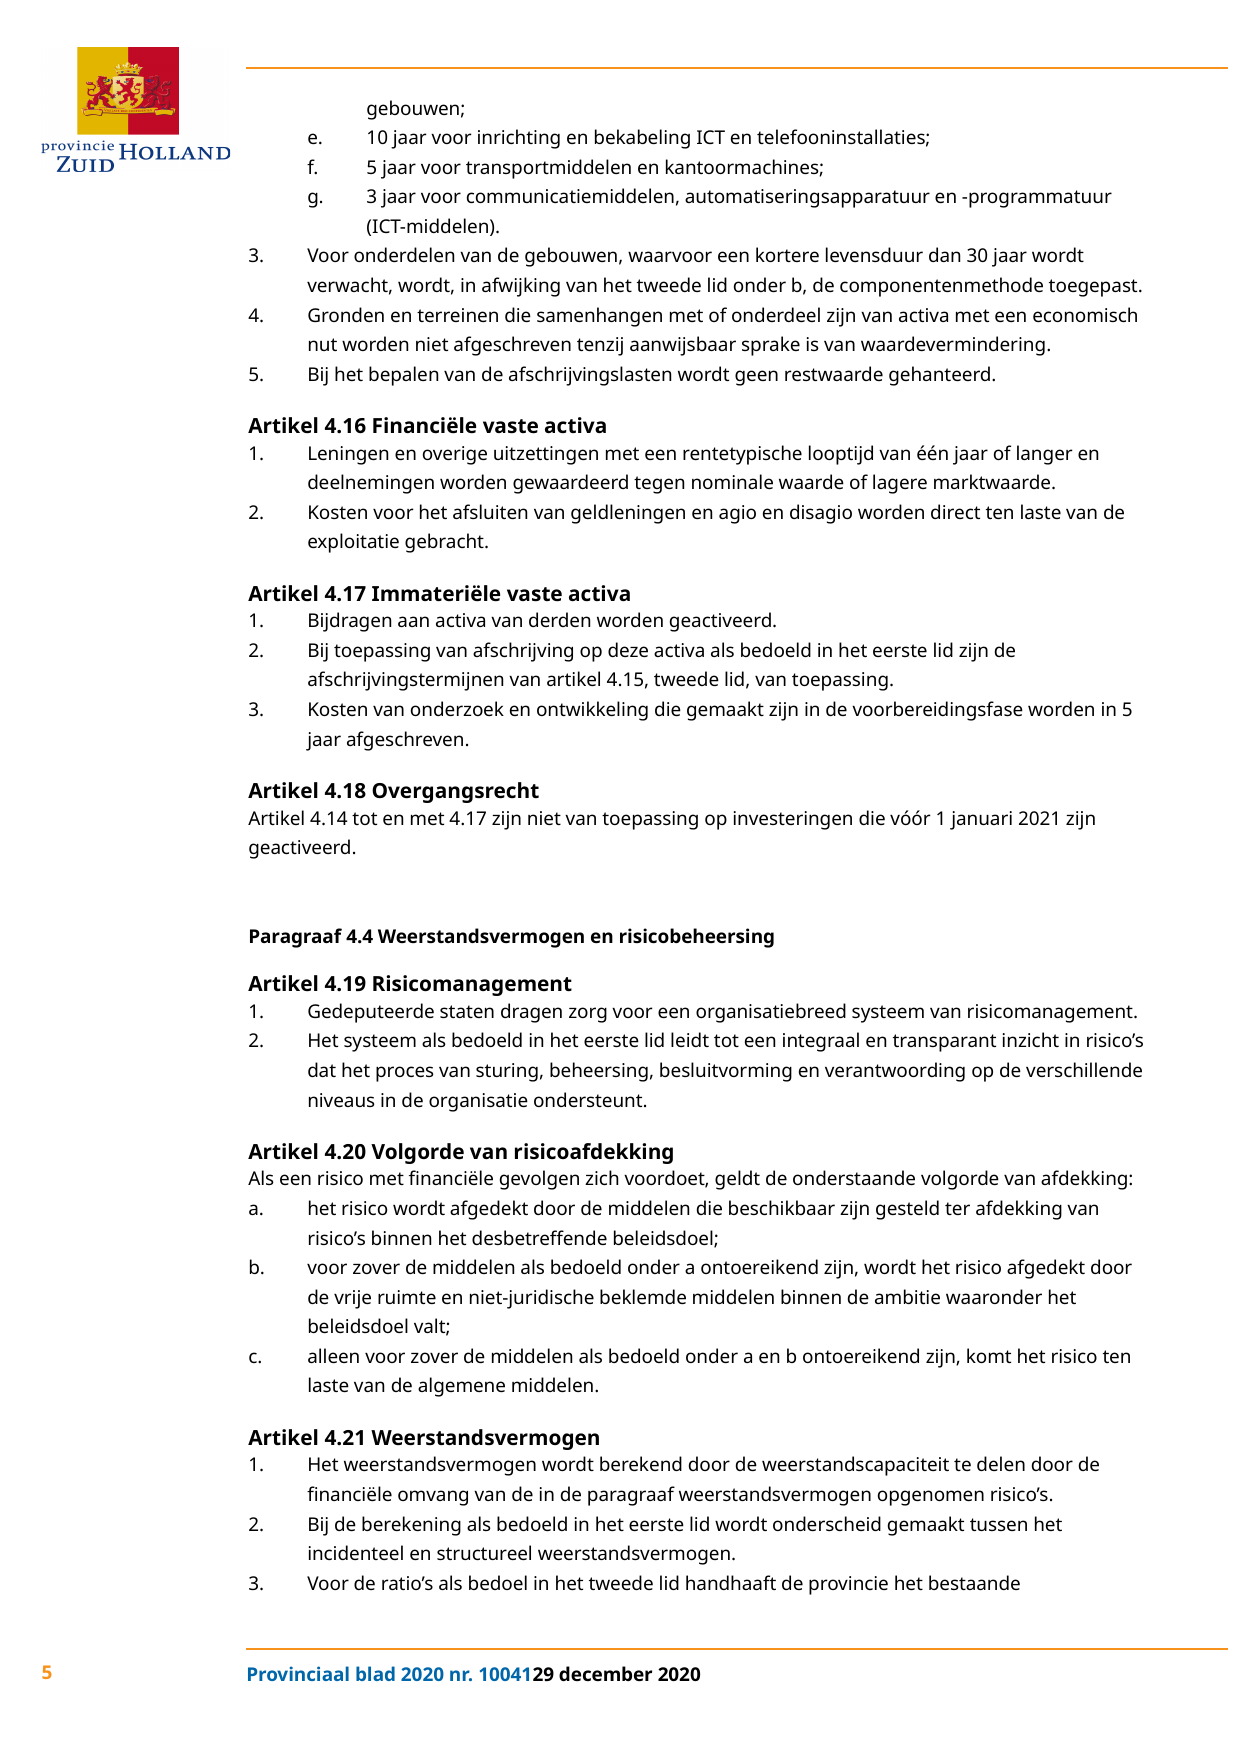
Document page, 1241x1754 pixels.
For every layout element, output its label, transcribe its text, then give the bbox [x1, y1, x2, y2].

list Het systeem als bedoeld in het eerste lid leidt tot een integraal en transparant inzicht in risico’s dat het proces van sturing, beheersing, besluitvorming en verantwoording op de verschillende niveaus in de organisatie ondersteunt. [248, 1028, 1152, 1112]
list het risico wordt afgedekt door de middelen die beschikbaar zijn gesteld ter afdekking van risico’s binnen het desbetreffende beleidsdoel; [248, 1195, 1152, 1251]
list Voor onderdelen van de gebouwen, waarvoor een kortere levensduur dan 30 jaar wordt verwacht, wordt, in afwijking van het tweede lid onder b, de componentenmethode toegepast. [248, 243, 1152, 298]
text Artikel 4.14 tot en met 4.17 zijn niet van toepassing op investeringen die vóór 1 januari 2021 zijn geactiveerd. [248, 805, 1152, 860]
text Artikel 4.21 Weerstandsvermogen [248, 1423, 1152, 1452]
text Artikel 4.18 Overgangsrecht [248, 776, 1152, 805]
text Artikel 4.17 Immateriële vaste activa [248, 579, 1152, 607]
text Artikel 4.16 Financiële vaste activa [248, 411, 1152, 440]
picture [41, 47, 231, 172]
list voor zover de middelen als bedoeld onder a ontoereikend zijn, wordt het risico afgedekt door de vrije ruimte en niet-juridische beklemde middelen binnen de ambitie waaronder het beleidsdoel valt; [248, 1254, 1152, 1339]
list Leningen en overige uitzettingen met een rentetypische looptijd van één jaar of langer en deelnemingen worden gewaardeerd tegen nominale waarde of lagere marktwaarde. [248, 440, 1152, 495]
list Bij de berekening als bedoeld in het eerste lid wordt onderscheid gemaakt tussen het incidenteel en structureel weerstandsvermogen. [248, 1511, 1152, 1566]
list 5 jaar voor transportmiddelen en kantoormachines; [307, 154, 1152, 180]
list Gronden en terreinen die samenhangen met of onderdeel zijn van activa met een economisch nut worden niet afgeschreven tenzij aanwijsbaar sprake is van waardevermindering. [248, 302, 1152, 357]
list alleen voor zover de middelen als bedoeld onder a en b ontoereikend zijn, komt het risico ten laste van de algemene middelen. [248, 1343, 1152, 1398]
list gebouwen; [307, 95, 1152, 121]
list Het weerstandsvermogen wordt berekend door de weerstandscapaciteit te delen door de financiële omvang van de in de paragraaf weerstandsvermogen opgenomen risico’s. [248, 1452, 1152, 1507]
list Bijdragen aan activa van derden worden geactiveerd. [248, 607, 1152, 633]
list Bij het bepalen van de afschrijvingslasten wordt geen restwaarde gehanteerd. [248, 361, 1152, 387]
list 3 jaar voor communicatiemiddelen, automatiseringsapparatuur en -programmatuur (ICT-middelen). [307, 183, 1152, 239]
list Kosten voor het afsluiten van geldleningen en agio en disagio worden direct ten laste van de exploitatie gebracht. [248, 499, 1152, 554]
text Artikel 4.20 Volgorde van risicoafdekking [248, 1137, 1152, 1166]
text Als een risico met financiële gevolgen zich voordoet, geldt de onderstaande volgorde van afdekking: [248, 1166, 1152, 1191]
list Kosten van onderzoek en ontwikkeling die gemaakt zijn in de voorbereidingsfase worden in 5 jaar afgeschreven. [248, 696, 1152, 752]
list Gedeputeerde staten dragen zorg voor een organisatiebreed systeem van risicomanagement. [248, 998, 1152, 1024]
list 10 jaar voor inrichting en bekabeling ICT en telefooninstallaties; [307, 124, 1152, 150]
text Paragraaf 4.4 Weerstandsvermogen en risicobeheersing [248, 923, 1152, 949]
list Bij toepassing van afschrijving op deze activa als bedoeld in het eerste lid zijn de afschrijvingstermijnen van artikel 4.15, tweede lid, van toepassing. [248, 637, 1152, 692]
list Voor de ratio’s als bedoel in het tweede lid handhaaft de provincie het bestaande [248, 1570, 1152, 1596]
text Artikel 4.19 Risicomanagement [248, 969, 1152, 998]
